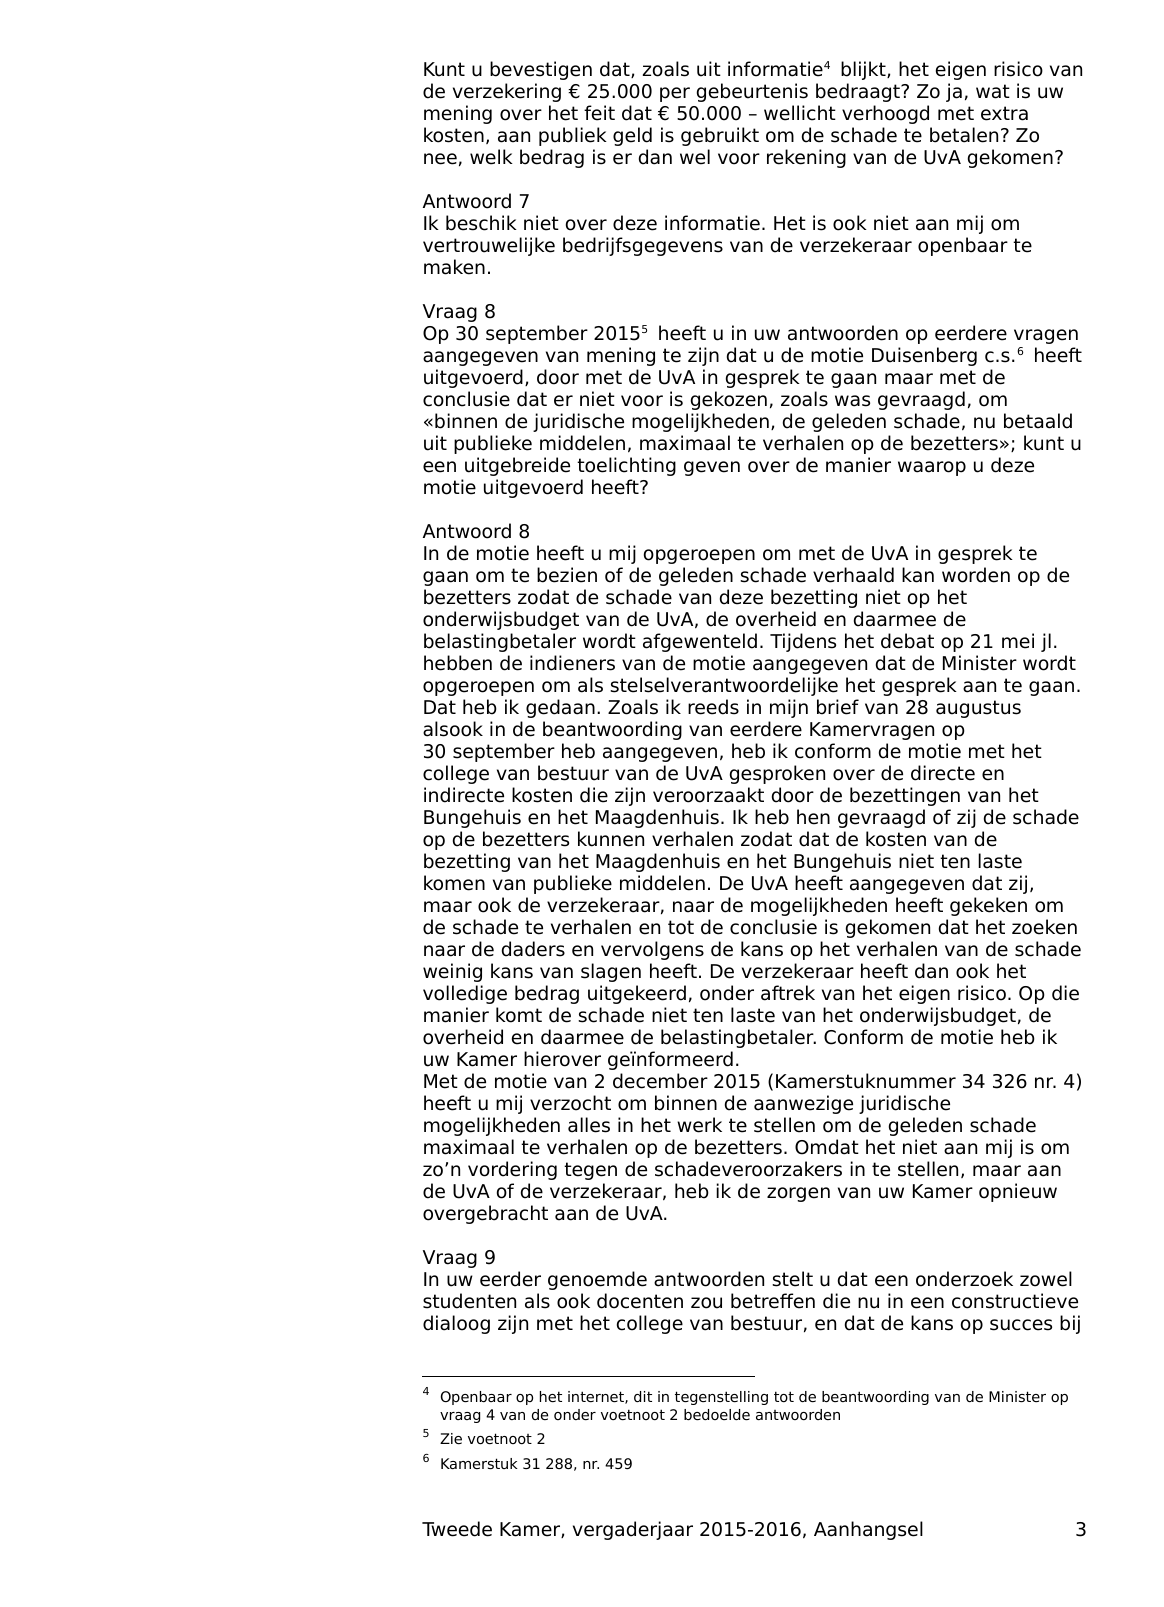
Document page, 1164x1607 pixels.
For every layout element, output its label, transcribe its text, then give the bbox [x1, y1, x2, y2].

text In uw eerder genoemde antwoorden stelt u dat een onderzoek zowel studenten als ook docenten zou betreffen die nu in een constructieve dialoog zijn met het college van bestuur, en dat de kans op succes bij [422, 1269, 1087, 1335]
text Zie voetnoot 2 [422, 1427, 1087, 1449]
text Ik beschik niet over deze informatie. Het is ook niet aan mij om vertrouwelijke bedrijfsgegevens van de verzekeraar openbaar te maken. [422, 213, 1087, 279]
text Vraag 9 [422, 1247, 1087, 1269]
text Kamerstuk 31 288, nr. 459 [422, 1452, 1087, 1474]
text Antwoord 8 [422, 521, 1087, 543]
text Openbaar op het internet, dit in tegenstelling tot de beantwoording van de Minister op vraag 4 van de onder voetnoot 2 bedoelde antwoorden [422, 1385, 1087, 1424]
text Met de motie van 2 december 2015 (Kamerstuknummer 34 326 nr. 4) heeft u mij verzocht om binnen de aanwezige juridische mogelijkheden alles in het werk te stellen om de geleden schade maximaal te verhalen op de bezetters. Omdat het niet aan mij is om zo’n vordering tegen de schadeveroorzakers in te stellen, maar aan de UvA of de verzekeraar, heb ik de zorgen van uw Kamer opnieuw overgebracht aan de UvA. [422, 1071, 1087, 1224]
text Op 30 september 2015 heeft u in uw antwoorden op eerdere vragen aangegeven van mening te zijn dat u de motie Duisenberg c.s. heeft uitgevoerd, door met de UvA in gesprek te gaan maar met de conclusie dat er niet voor is gekozen, zoals was gevraagd, om «binnen de juridische mogelijkheden, de geleden schade, nu betaald uit publieke middelen, maximaal te verhalen op de bezetters»; kunt u een uitgebreide toelichting geven over de manier waarop u deze motie uitgevoerd heeft? [422, 323, 1087, 499]
text Vraag 8 [422, 301, 1087, 323]
text In de motie heeft u mij opgeroepen om met de UvA in gesprek te gaan om te bezien of de geleden schade verhaald kan worden op de bezetters zodat de schade van deze bezetting niet op het onderwijsbudget van de UvA, de overheid en daarmee de belastingbetaler wordt afgewenteld. Tijdens het debat op 21 mei jl. hebben de indieners van de motie aangegeven dat de Minister wordt opgeroepen om als stelselverantwoordelijke het gesprek aan te gaan. Dat heb ik gedaan. Zoals ik reeds in mijn brief van 28 augustus alsook in de beantwoording van eerdere Kamervragen op 30 september heb aangegeven, heb ik conform de motie met het college van bestuur van de UvA gesproken over de directe en indirecte kosten die zijn veroorzaakt door de bezettingen van het Bungehuis en het Maagdenhuis. Ik heb hen gevraagd of zij de schade op de bezetters kunnen verhalen zodat dat de kosten van de bezetting van het Maagdenhuis en het Bungehuis niet ten laste komen van publieke middelen. De UvA heeft aangegeven dat zij, maar ook de verzekeraar, naar de mogelijkheden heeft gekeken om de schade te verhalen en tot de conclusie is gekomen dat het zoeken naar de daders en vervolgens de kans op het verhalen van de schade weinig kans van slagen heeft. De verzekeraar heeft dan ook het volledige bedrag uitgekeerd, onder aftrek van het eigen risico. Op die manier komt de schade niet ten laste van het onderwijsbudget, de overheid en daarmee de belastingbetaler. Conform de motie heb ik uw Kamer hierover geïnformeerd. [422, 543, 1087, 1071]
text Antwoord 7 [422, 191, 1087, 213]
text Kunt u bevestigen dat, zoals uit informatie blijkt, het eigen risico van de verzekering € 25.000 per gebeurtenis bedraagt? Zo ja, wat is uw mening over het feit dat € 50.000 – wellicht verhoogd met extra kosten, aan publiek geld is gebruikt om de schade te betalen? Zo nee, welk bedrag is er dan wel voor rekening van de UvA gekomen? [422, 59, 1087, 169]
